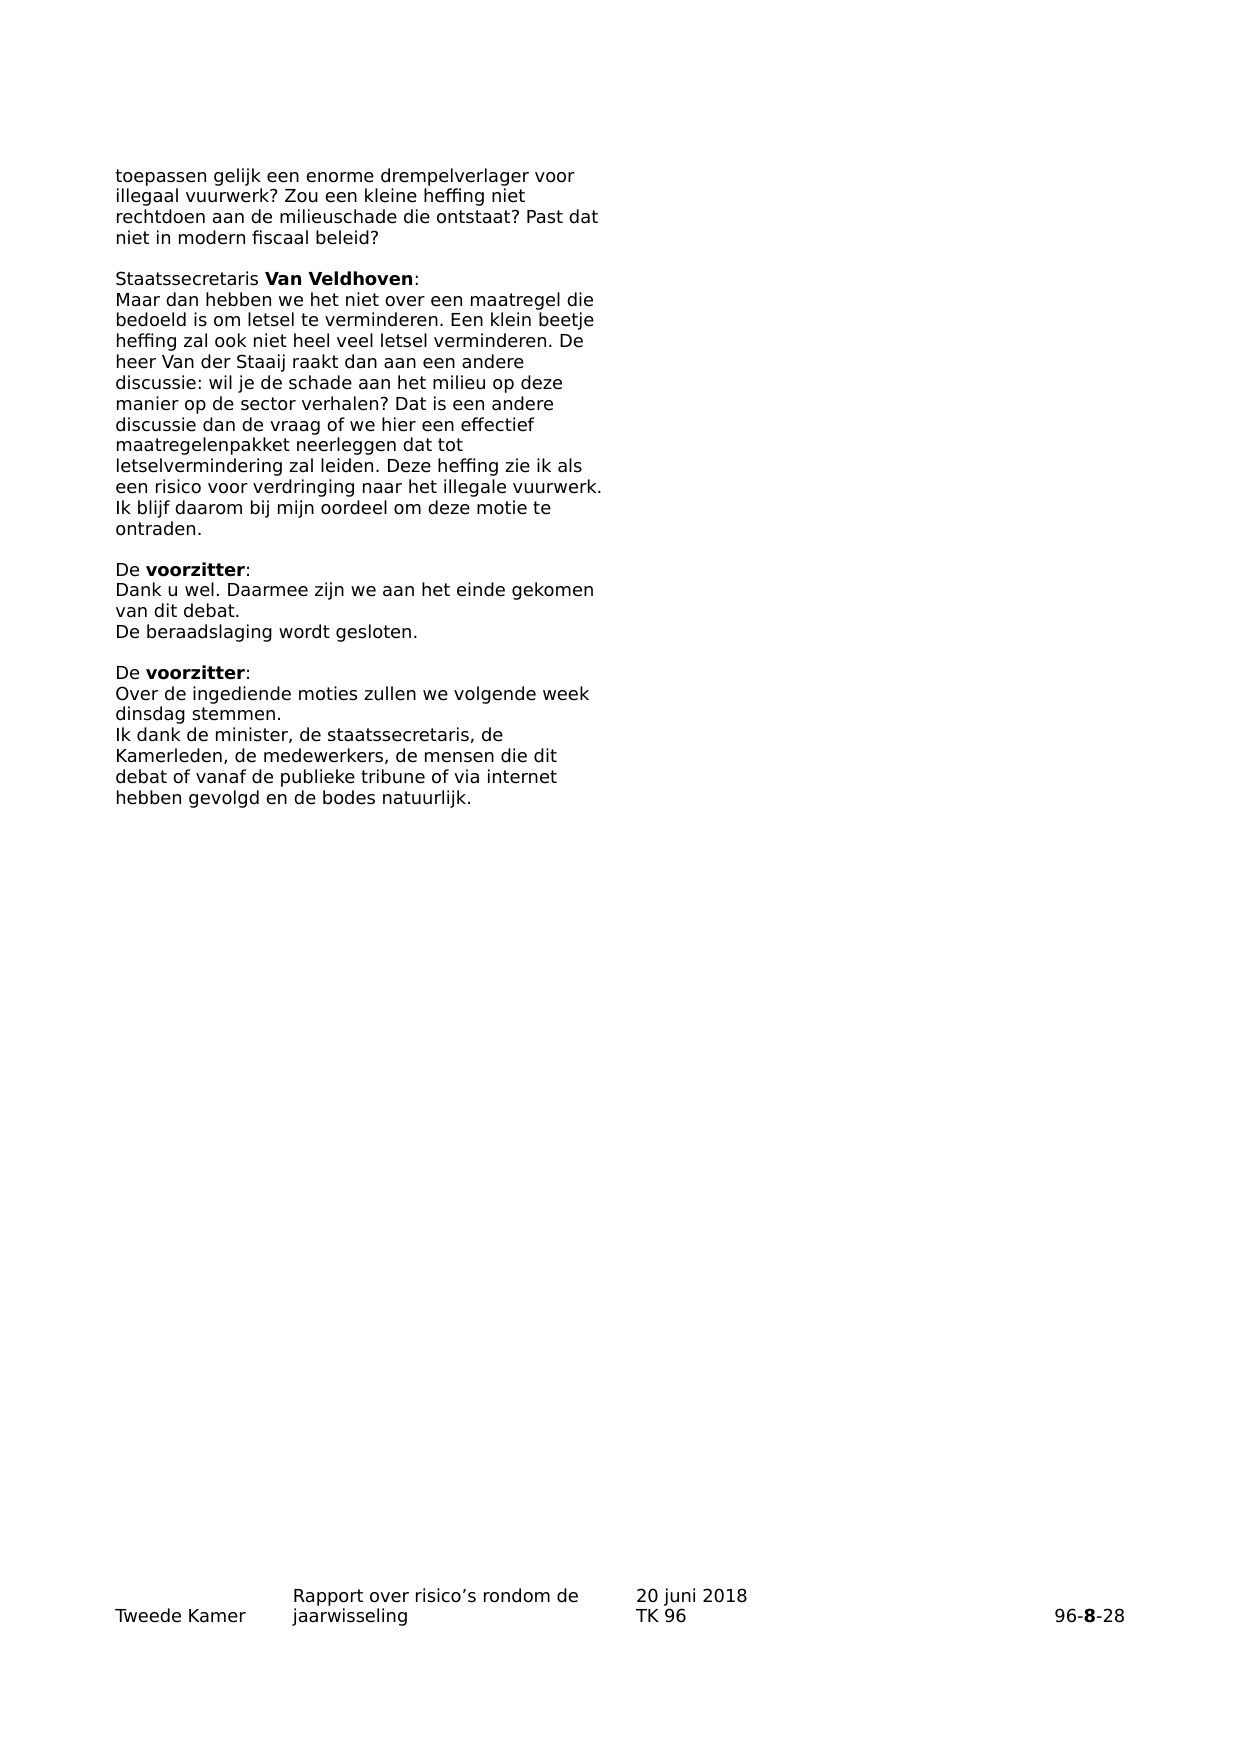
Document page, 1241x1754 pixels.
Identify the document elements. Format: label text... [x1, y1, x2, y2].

text Ik dank de minister, de staatssecretaris, de Kamerleden, de medewerkers, de mensen die dit debat of vanaf de publieke tribune of via internet hebben gevolgd en de bodes natuurlijk. [115, 725, 605, 808]
text toepassen gelijk een enorme drempelverlager voor illegaal vuurwerk? Zou een kleine heffing niet rechtdoen aan de milieuschade die ontstaat? Past dat niet in modern fiscaal beleid? [115, 165, 605, 249]
text De voorzitter: [115, 663, 605, 683]
text Maar dan hebben we het niet over een maatregel die bedoeld is om letsel te verminderen. Een klein beetje heffing zal ook niet heel veel letsel verminderen. De heer Van der Staaij raakt dan aan een andere discussie: wil je de schade aan het milieu op deze manier op de sector verhalen? Dat is een andere discussie dan de vraag of we hier een effectief maatregelenpakket neerleggen dat tot letselvermindering zal leiden. Deze heffing zie ik als een risico voor verdringing naar het illegale vuurwerk. Ik blijf daarom bij mijn oordeel om deze motie te ontraden. [115, 289, 605, 539]
text Dank u wel. Daarmee zijn we aan het einde gekomen van dit debat. [115, 580, 605, 622]
text Staatssecretaris Van Veldhoven: [115, 269, 605, 289]
text Over de ingediende moties zullen we volgende week dinsdag stemmen. [115, 683, 605, 725]
text De voorzitter: [115, 559, 605, 580]
text De beraadslaging wordt gesloten. [115, 622, 605, 643]
